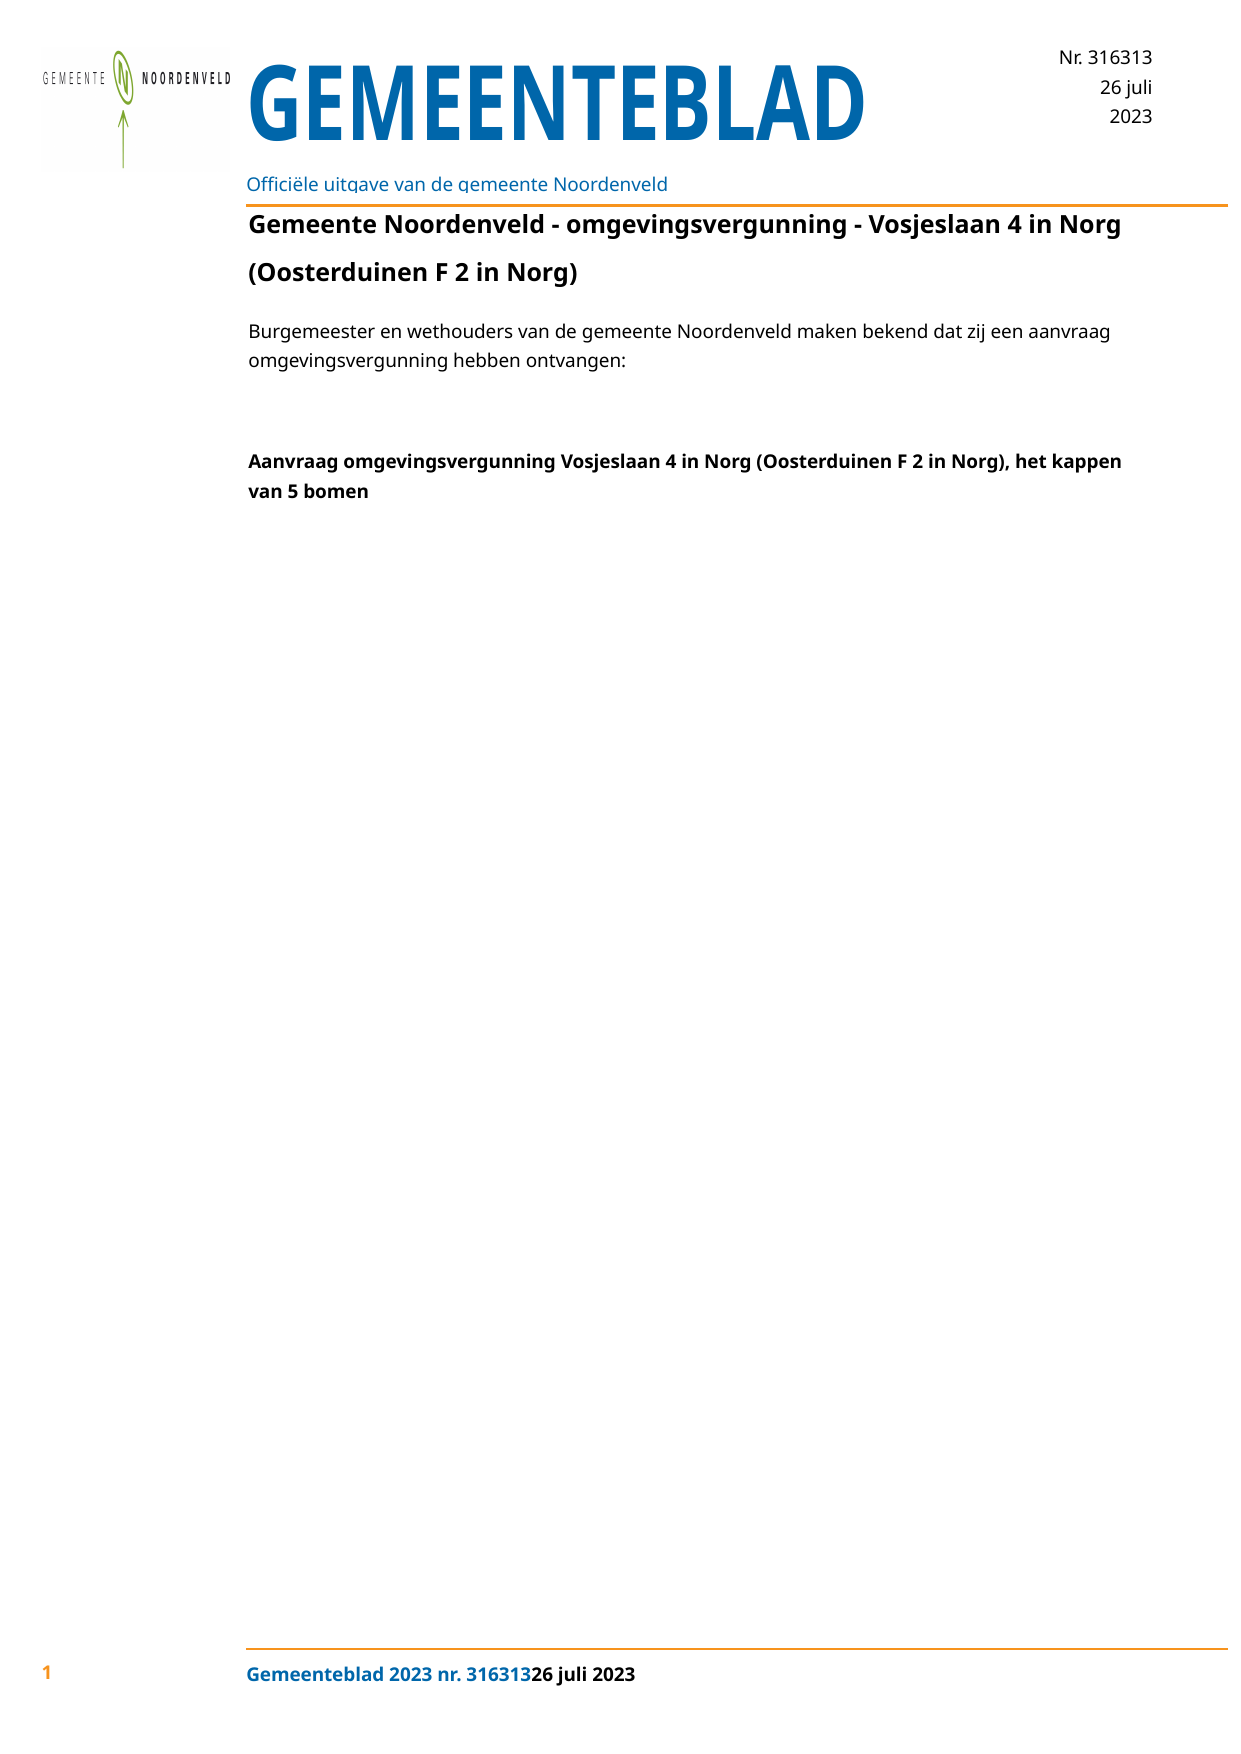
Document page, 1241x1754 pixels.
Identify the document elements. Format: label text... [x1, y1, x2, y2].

text Burgemeester en wethouders van de gemeente Noordenveld maken bekend dat zij een aanvraag omgevingsvergunning hebben ontvangen: [248, 318, 1152, 373]
text Gemeente Noordenveld - omgevingsvergunning - Vosjeslaan 4 in Norg (Oosterduinen F 2 in Norg) [248, 207, 1152, 288]
picture [41, 47, 231, 172]
text Aanvraag omgevingsvergunning Vosjeslaan 4 in Norg (Oosterduinen F 2 in Norg), het kappen van 5 bomen [248, 448, 1152, 504]
